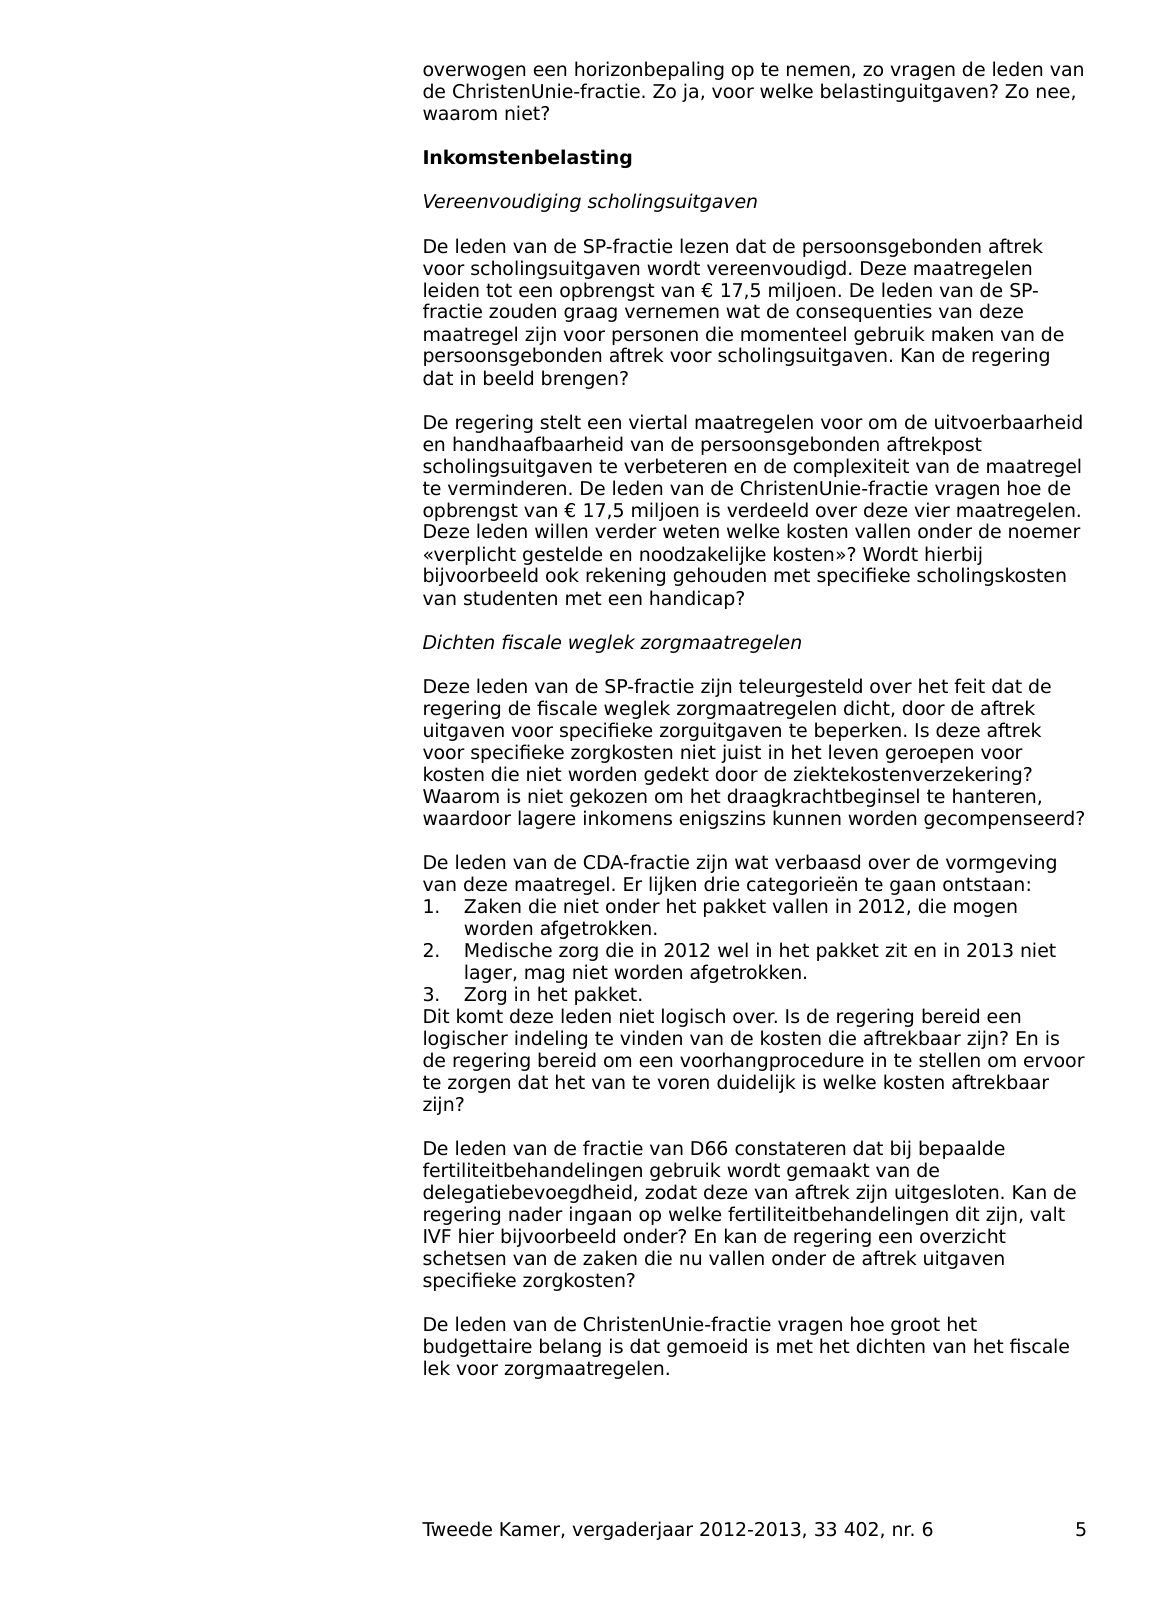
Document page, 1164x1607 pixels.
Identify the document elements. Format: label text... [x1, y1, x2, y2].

text Dit komt deze leden niet logisch over. Is de regering bereid een logischer indeling te vinden van de kosten die aftrekbaar zijn? En is de regering bereid om een voorhangprocedure in te stellen om ervoor te zorgen dat het van te voren duidelijk is welke kosten aftrekbaar zijn? [422, 1006, 1087, 1116]
text De leden van de SP-fractie lezen dat de persoonsgebonden aftrek voor scholingsuitgaven wordt vereenvoudigd. Deze maatregelen leiden tot een opbrengst van € 17,5 miljoen. De leden van de SP-fractie zouden graag vernemen wat de consequenties van deze maatregel zijn voor personen die momenteel gebruik maken van de persoonsgebonden aftrek voor scholingsuitgaven. Kan de regering dat in beeld brengen? [422, 236, 1087, 389]
text De leden van de fractie van D66 constateren dat bij bepaalde fertiliteitbehandelingen gebruik wordt gemaakt van de delegatiebevoegdheid, zodat deze van aftrek zijn uitgesloten. Kan de regering nader ingaan op welke fertiliteitbehandelingen dit zijn, valt IVF hier bijvoorbeeld onder? En kan de regering een overzicht schetsen van de zaken die nu vallen onder de aftrek uitgaven specifieke zorgkosten? [422, 1138, 1087, 1292]
text De leden van de ChristenUnie-fractie vragen hoe groot het budgettaire belang is dat gemoeid is met het dichten van het fiscale lek voor zorgmaatregelen. [422, 1314, 1087, 1380]
subtitle Dichten fiscale weglek zorgmaatregelen [422, 632, 1087, 653]
subtitle Vereenvoudiging scholingsuitgaven [422, 191, 1087, 213]
text overwogen een horizonbepaling op te nemen, zo vragen de leden van de ChristenUnie-fractie. Zo ja, voor welke belastinguitgaven? Zo nee, waarom niet? [422, 59, 1087, 125]
subtitle Inkomstenbelasting [422, 147, 1087, 169]
text 1. Zaken die niet onder het pakket vallen in 2012, die mogen worden afgetrokken. [422, 896, 1087, 940]
text De leden van de CDA-fractie zijn wat verbaasd over de vormgeving van deze maatregel. Er lijken drie categorieën te gaan ontstaan: [422, 852, 1087, 896]
text 3. Zorg in het pakket. [422, 984, 1087, 1006]
text Deze leden van de SP-fractie zijn teleurgesteld over het feit dat de regering de fiscale weglek zorgmaatregelen dicht, door de aftrek uitgaven voor specifieke zorguitgaven te beperken. Is deze aftrek voor specifieke zorgkosten niet juist in het leven geroepen voor kosten die niet worden gedekt door de ziektekostenverzekering? Waarom is niet gekozen om het draagkrachtbeginsel te hanteren, waardoor lagere inkomens enigszins kunnen worden gecompenseerd? [422, 676, 1087, 829]
text 2. Medische zorg die in 2012 wel in het pakket zit en in 2013 niet lager, mag niet worden afgetrokken. [422, 940, 1087, 984]
text De regering stelt een viertal maatregelen voor om de uitvoerbaarheid en handhaafbaarheid van de persoonsgebonden aftrekpost scholingsuitgaven te verbeteren en de complexiteit van de maatregel te verminderen. De leden van de ChristenUnie-fractie vragen hoe de opbrengst van € 17,5 miljoen is verdeeld over deze vier maatregelen. Deze leden willen verder weten welke kosten vallen onder de noemer «verplicht gestelde en noodzakelijke kosten»? Wordt hierbij bijvoorbeeld ook rekening gehouden met specifieke scholingskosten van studenten met een handicap? [422, 412, 1087, 609]
